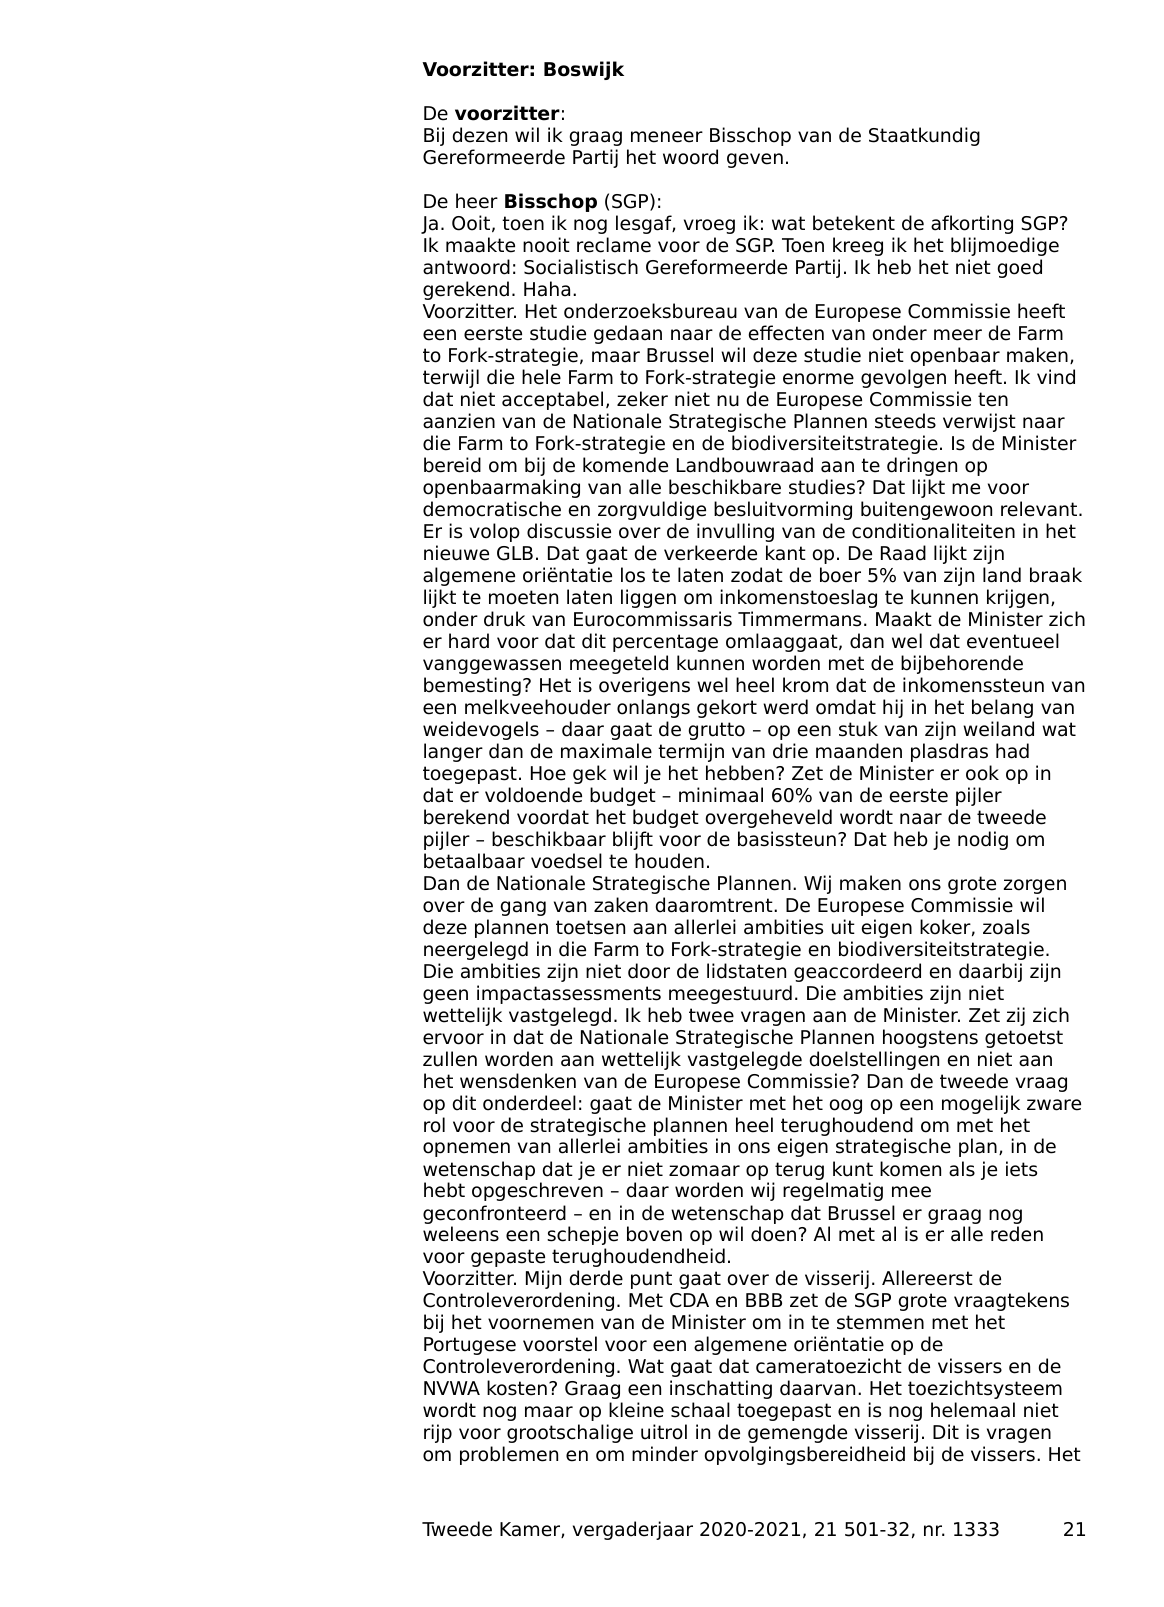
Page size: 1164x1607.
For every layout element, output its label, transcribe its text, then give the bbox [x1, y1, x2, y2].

subtitle Voorzitter: Boswijk [422, 59, 1087, 81]
text Ja. Ooit, toen ik nog lesgaf, vroeg ik: wat betekent de afkorting SGP? Ik maakte nooit reclame voor de SGP. Toen kreeg ik het blijmoedige antwoord: Socialistisch Gereformeerde Partij. Ik heb het niet goed gerekend. Haha. [422, 213, 1087, 301]
text Dan de Nationale Strategische Plannen. Wij maken ons grote zorgen over de gang van zaken daaromtrent. De Europese Commissie wil deze plannen toetsen aan allerlei ambities uit eigen koker, zoals neergelegd in die Farm to Fork-strategie en biodiversiteitstrategie. Die ambities zijn niet door de lidstaten geaccordeerd en daarbij zijn geen impactassessments meegestuurd. Die ambities zijn niet wettelijk vastgelegd. Ik heb twee vragen aan de Minister. Zet zij zich ervoor in dat de Nationale Strategische Plannen hoogstens getoetst zullen worden aan wettelijk vastgelegde doelstellingen en niet aan het wensdenken van de Europese Commissie? Dan de tweede vraag op dit onderdeel: gaat de Minister met het oog op een mogelijk zware rol voor de strategische plannen heel terughoudend om met het opnemen van allerlei ambities in ons eigen strategische plan, in de wetenschap dat je er niet zomaar op terug kunt komen als je iets hebt opgeschreven – daar worden wij regelmatig mee geconfronteerd – en in de wetenschap dat Brussel er graag nog weleens een schepje boven op wil doen? Al met al is er alle reden voor gepaste terughoudendheid. [422, 873, 1087, 1268]
text De voorzitter: [422, 103, 1087, 125]
text Voorzitter. Het onderzoeksbureau van de Europese Commissie heeft een eerste studie gedaan naar de effecten van onder meer de Farm to Fork-strategie, maar Brussel wil deze studie niet openbaar maken, terwijl die hele Farm to Fork-strategie enorme gevolgen heeft. Ik vind dat niet acceptabel, zeker niet nu de Europese Commissie ten aanzien van de Nationale Strategische Plannen steeds verwijst naar die Farm to Fork-strategie en de biodiversiteitstrategie. Is de Minister bereid om bij de komende Landbouwraad aan te dringen op openbaarmaking van alle beschikbare studies? Dat lijkt me voor democratische en zorgvuldige besluitvorming buitengewoon relevant. [422, 301, 1087, 521]
text De heer Bisschop (SGP): [422, 191, 1087, 213]
text Er is volop discussie over de invulling van de conditionaliteiten in het nieuwe GLB. Dat gaat de verkeerde kant op. De Raad lijkt zijn algemene oriëntatie los te laten zodat de boer 5% van zijn land braak lijkt te moeten laten liggen om inkomenstoeslag te kunnen krijgen, onder druk van Eurocommissaris Timmermans. Maakt de Minister zich er hard voor dat dit percentage omlaaggaat, dan wel dat eventueel vanggewassen meegeteld kunnen worden met de bijbehorende bemesting? Het is overigens wel heel krom dat de inkomenssteun van een melkveehouder onlangs gekort werd omdat hij in het belang van weidevogels – daar gaat de grutto – op een stuk van zijn weiland wat langer dan de maximale termijn van drie maanden plasdras had toegepast. Hoe gek wil je het hebben? Zet de Minister er ook op in dat er voldoende budget – minimaal 60% van de eerste pijler berekend voordat het budget overgeheveld wordt naar de tweede pijler – beschikbaar blijft voor de basissteun? Dat heb je nodig om betaalbaar voedsel te houden. [422, 521, 1087, 873]
text Voorzitter. Mijn derde punt gaat over de visserij. Allereerst de Controleverordening. Met CDA en BBB zet de SGP grote vraagtekens bij het voornemen van de Minister om in te stemmen met het Portugese voorstel voor een algemene oriëntatie op de Controleverordening. Wat gaat dat cameratoezicht de vissers en de NVWA kosten? Graag een inschatting daarvan. Het toezichtsysteem wordt nog maar op kleine schaal toegepast en is nog helemaal niet rijp voor grootschalige uitrol in de gemengde visserij. Dit is vragen om problemen en om minder opvolgingsbereidheid bij de vissers. Het [422, 1268, 1087, 1466]
text Bij dezen wil ik graag meneer Bisschop van de Staatkundig Gereformeerde Partij het woord geven. [422, 125, 1087, 169]
